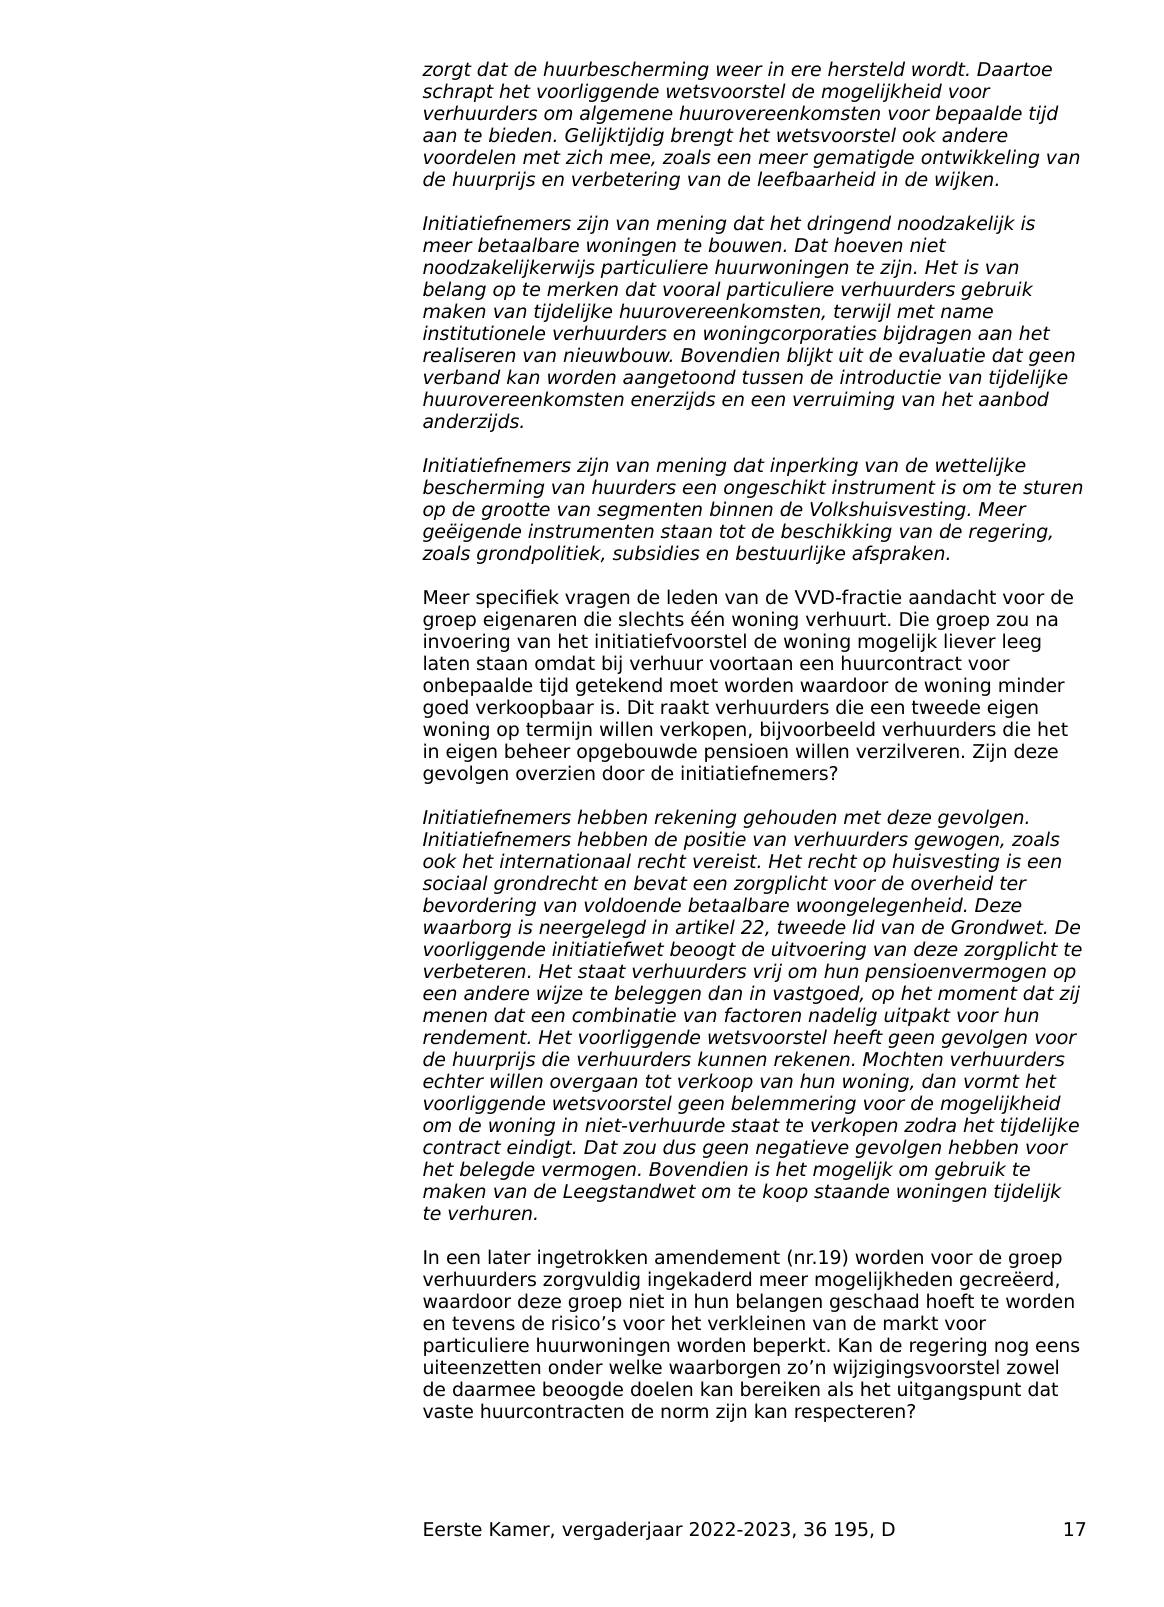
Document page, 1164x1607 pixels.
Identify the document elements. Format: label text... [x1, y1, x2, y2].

text Meer specifiek vragen de leden van de VVD-fractie aandacht voor de groep eigenaren die slechts één woning verhuurt. Die groep zou na invoering van het initiatiefvoorstel de woning mogelijk liever leeg laten staan omdat bij verhuur voortaan een huurcontract voor onbepaalde tijd getekend moet worden waardoor de woning minder goed verkoopbaar is. Dit raakt verhuurders die een tweede eigen woning op termijn willen verkopen, bijvoorbeeld verhuurders die het in eigen beheer opgebouwde pensioen willen verzilveren. Zijn deze gevolgen overzien door de initiatiefnemers? [422, 587, 1087, 785]
text Initiatiefnemers hebben rekening gehouden met deze gevolgen. Initiatiefnemers hebben de positie van verhuurders gewogen, zoals ook het internationaal recht vereist. Het recht op huisvesting is een sociaal grondrecht en bevat een zorgplicht voor de overheid ter bevordering van voldoende betaalbare woongelegenheid. Deze waarborg is neergelegd in artikel 22, tweede lid van de Grondwet. De voorliggende initiatiefwet beoogt de uitvoering van deze zorgplicht te verbeteren. Het staat verhuurders vrij om hun pensioenvermogen op een andere wijze te beleggen dan in vastgoed, op het moment dat zij menen dat een combinatie van factoren nadelig uitpakt voor hun rendement. Het voorliggende wetsvoorstel heeft geen gevolgen voor de huurprijs die verhuurders kunnen rekenen. Mochten verhuurders echter willen overgaan tot verkoop van hun woning, dan vormt het voorliggende wetsvoorstel geen belemmering voor de mogelijkheid om de woning in niet-verhuurde staat te verkopen zodra het tijdelijke contract eindigt. Dat zou dus geen negatieve gevolgen hebben voor het belegde vermogen. Bovendien is het mogelijk om gebruik te maken van de Leegstandwet om te koop staande woningen tijdelijk te verhuren. [422, 807, 1087, 1225]
text zorgt dat de huurbescherming weer in ere hersteld wordt. Daartoe schrapt het voorliggende wetsvoorstel de mogelijkheid voor verhuurders om algemene huurovereenkomsten voor bepaalde tijd aan te bieden. Gelijktijdig brengt het wetsvoorstel ook andere voordelen met zich mee, zoals een meer gematigde ontwikkeling van de huurprijs en verbetering van de leefbaarheid in de wijken. [422, 59, 1087, 191]
text In een later ingetrokken amendement (nr.19) worden voor de groep verhuurders zorgvuldig ingekaderd meer mogelijkheden gecreëerd, waardoor deze groep niet in hun belangen geschaad hoeft te worden en tevens de risico’s voor het verkleinen van de markt voor particuliere huurwoningen worden beperkt. Kan de regering nog eens uiteenzetten onder welke waarborgen zo’n wijzigingsvoorstel zowel de daarmee beoogde doelen kan bereiken als het uitgangspunt dat vaste huurcontracten de norm zijn kan respecteren? [422, 1247, 1087, 1423]
text Initiatiefnemers zijn van mening dat het dringend noodzakelijk is meer betaalbare woningen te bouwen. Dat hoeven niet noodzakelijkerwijs particuliere huurwoningen te zijn. Het is van belang op te merken dat vooral particuliere verhuurders gebruik maken van tijdelijke huurovereenkomsten, terwijl met name institutionele verhuurders en woningcorporaties bijdragen aan het realiseren van nieuwbouw. Bovendien blijkt uit de evaluatie dat geen verband kan worden aangetoond tussen de introductie van tijdelijke huurovereenkomsten enerzijds en een verruiming van het aanbod anderzijds. [422, 213, 1087, 433]
text Initiatiefnemers zijn van mening dat inperking van de wettelijke bescherming van huurders een ongeschikt instrument is om te sturen op de grootte van segmenten binnen de Volkshuisvesting. Meer geëigende instrumenten staan tot de beschikking van de regering, zoals grondpolitiek, subsidies en bestuurlijke afspraken. [422, 455, 1087, 565]
